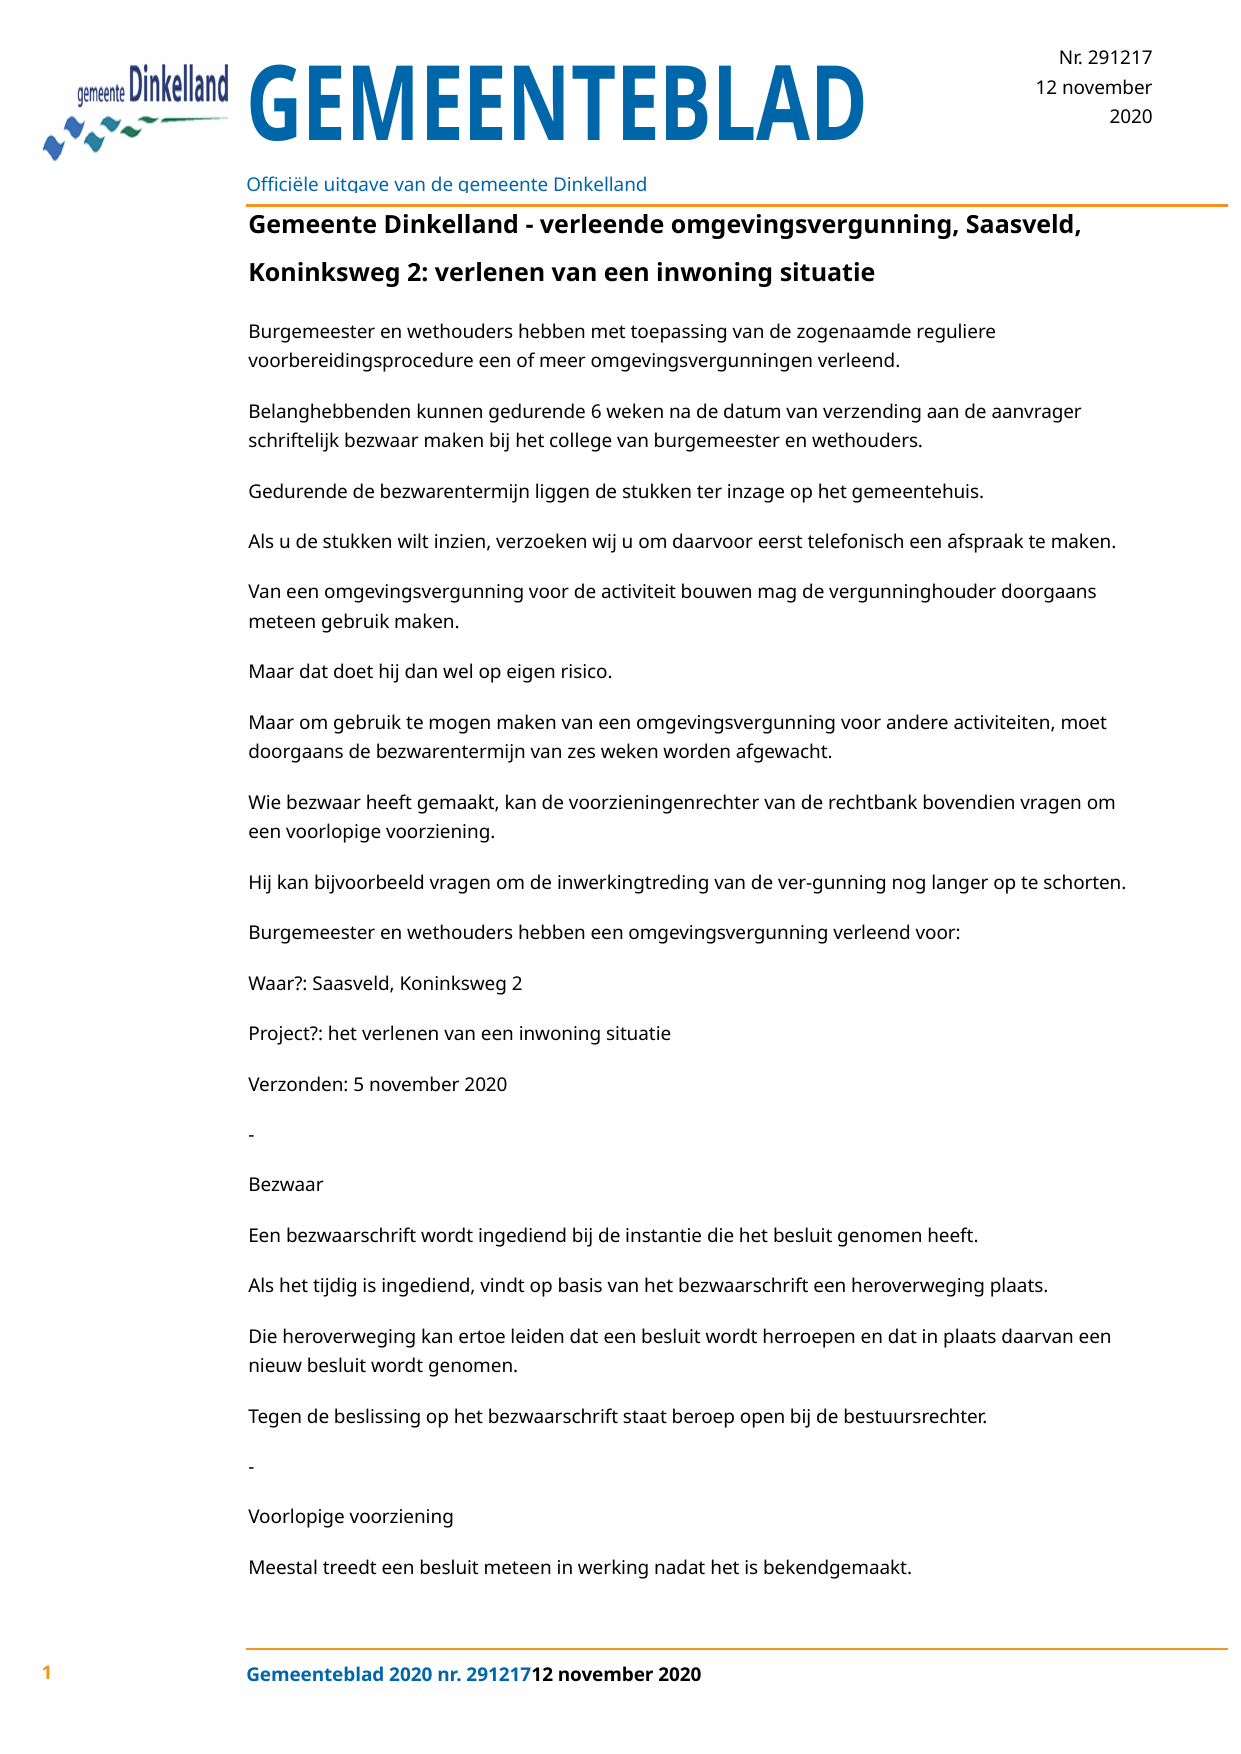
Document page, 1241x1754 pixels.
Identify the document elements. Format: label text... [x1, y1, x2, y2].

text Verzonden: 5 november 2020 [248, 1071, 1152, 1097]
text Waar?: Saasveld, Koninksweg 2 [248, 970, 1152, 996]
text Tegen de beslissing op het bezwaarschrift staat beroep open bij de bestuursrechter. [248, 1403, 1152, 1429]
text Een bezwaarschrift wordt ingediend bij de instantie die het besluit genomen heeft. [248, 1222, 1152, 1248]
picture [41, 47, 231, 172]
text - [248, 1121, 1152, 1147]
text Als het tijdig is ingediend, vindt op basis van het bezwaarschrift een heroverweging plaats. [248, 1272, 1152, 1298]
text - [248, 1453, 1152, 1479]
text Meestal treedt een besluit meteen in werking nadat het is bekendgemaakt. [248, 1554, 1152, 1580]
text Burgemeester en wethouders hebben met toepassing van de zogenaamde reguliere voorbereidingsprocedure een of meer omgevingsvergunningen verleend. [248, 318, 1152, 373]
text Gedurende de bezwarentermijn liggen de stukken ter inzage op het gemeentehuis. [248, 478, 1152, 504]
text Gemeente Dinkelland - verleende omgevingsvergunning, Saasveld, Koninksweg 2: verlenen van een inwoning situatie [248, 207, 1152, 288]
text Project?: het verlenen van een inwoning situatie [248, 1020, 1152, 1046]
text Voorlopige voorziening [248, 1504, 1152, 1529]
text Als u de stukken wilt inzien, verzoeken wij u om daarvoor eerst telefonisch een afspraak te maken. [248, 528, 1152, 554]
text Maar om gebruik te mogen maken van een omgevingsvergunning voor andere activiteiten, moet doorgaans de bezwarentermijn van zes weken worden afgewacht. [248, 709, 1152, 764]
text Die heroverweging kan ertoe leiden dat een besluit wordt herroepen en dat in plaats daarvan een nieuw besluit wordt genomen. [248, 1323, 1152, 1378]
text Hij kan bijvoorbeeld vragen om de inwerkingtreding van de ver-gunning nog langer op te schorten. [248, 869, 1152, 895]
text Wie bezwaar heeft gemaakt, kan de voorzieningenrechter van de rechtbank bovendien vragen om een voorlopige voorziening. [248, 789, 1152, 844]
text Maar dat doet hij dan wel op eigen risico. [248, 659, 1152, 684]
text Bezwaar [248, 1172, 1152, 1197]
text Burgemeester en wethouders hebben een omgevingsvergunning verleend voor: [248, 919, 1152, 945]
text Belanghebbenden kunnen gedurende 6 weken na de datum van verzending aan de aanvrager schriftelijk bezwaar maken bij het college van burgemeester en wethouders. [248, 398, 1152, 453]
text Van een omgevingsvergunning voor de activiteit bouwen mag de vergunninghouder doorgaans meteen gebruik maken. [248, 579, 1152, 634]
